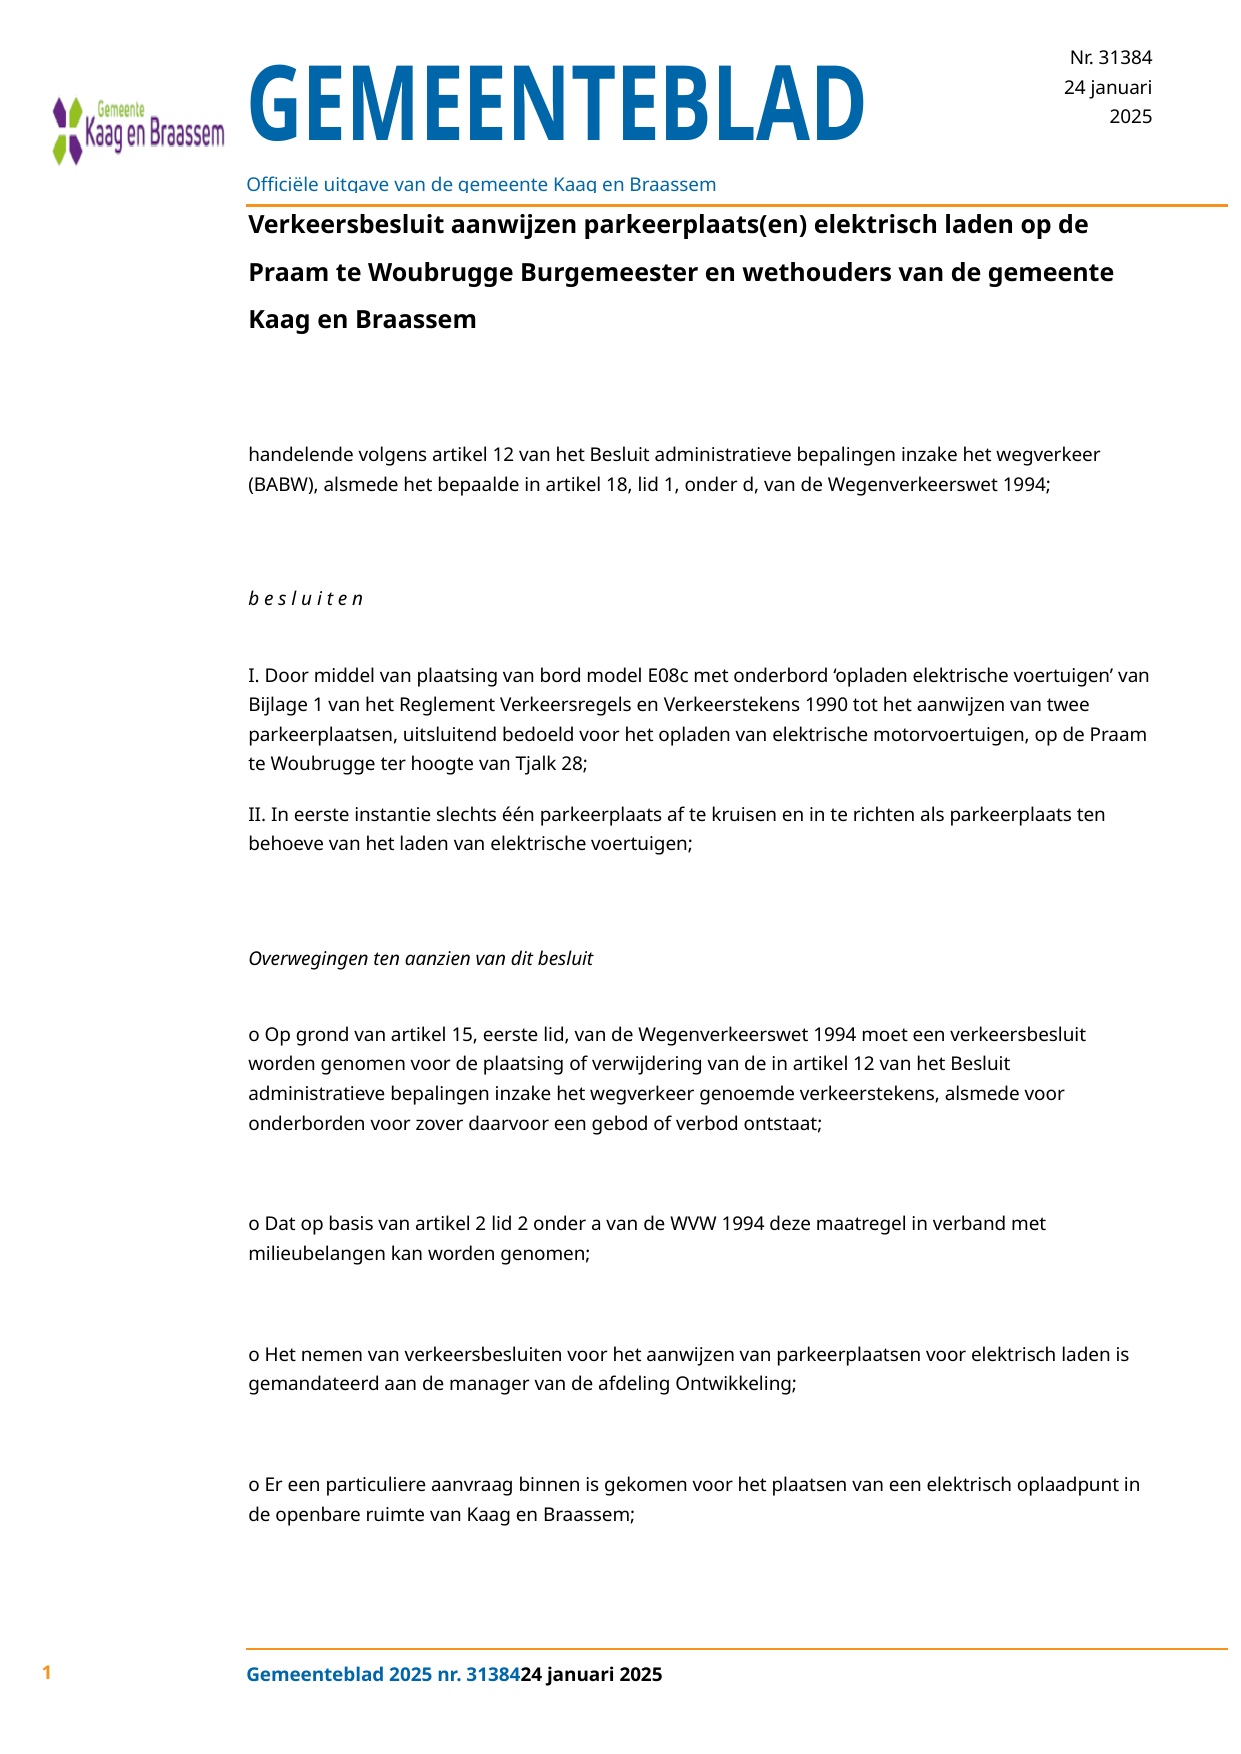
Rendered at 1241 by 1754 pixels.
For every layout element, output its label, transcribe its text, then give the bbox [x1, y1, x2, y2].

text o Het nemen van verkeersbesluiten voor het aanwijzen van parkeerplaatsen voor elektrisch laden is gemandateerd aan de manager van de afdeling Ontwikkeling; [248, 1341, 1152, 1396]
picture [41, 47, 231, 172]
text handelende volgens artikel 12 van het Besluit administratieve bepalingen inzake het wegverkeer (BABW), alsmede het bepaalde in artikel 18, lid 1, onder d, van de Wegenverkeerswet 1994; [248, 442, 1152, 497]
text Overwegingen ten aanzien van dit besluit [248, 945, 1152, 971]
text o Dat op basis van artikel 2 lid 2 onder a van de WVW 1994 deze maatregel in verband met milieubelangen kan worden genomen; [248, 1211, 1152, 1266]
text b e s l u i t e n [248, 586, 1152, 611]
text o Op grond van artikel 15, eerste lid, van de Wegenverkeerswet 1994 moet een verkeersbesluit worden genomen voor de plaatsing of verwijdering van de in artikel 12 van het Besluit administratieve bepalingen inzake het wegverkeer genoemde verkeerstekens, alsmede voor onderborden voor zover daarvoor een gebod of verbod ontstaat; [248, 1021, 1152, 1136]
text II. In eerste instantie slechts één parkeerplaats af te kruisen en in te richten als parkeerplaats ten behoeve van het laden van elektrische voertuigen; [248, 801, 1152, 856]
text I. Door middel van plaatsing van bord model E08c met onderbord ‘opladen elektrische voertuigen’ van Bijlage 1 van het Reglement Verkeersregels en Verkeerstekens 1990 tot het aanwijzen van twee parkeerplaatsen, uitsluitend bedoeld voor het opladen van elektrische motorvoertuigen, op de Praam te Woubrugge ter hoogte van Tjalk 28; [248, 662, 1152, 776]
text o Er een particuliere aanvraag binnen is gekomen voor het plaatsen van een elektrisch oplaadpunt in de openbare ruimte van Kaag en Braassem; [248, 1471, 1152, 1527]
text Verkeersbesluit aanwijzen parkeerplaats(en) elektrisch laden op de Praam te Woubrugge Burgemeester en wethouders van de gemeente Kaag en Braassem [248, 207, 1152, 336]
